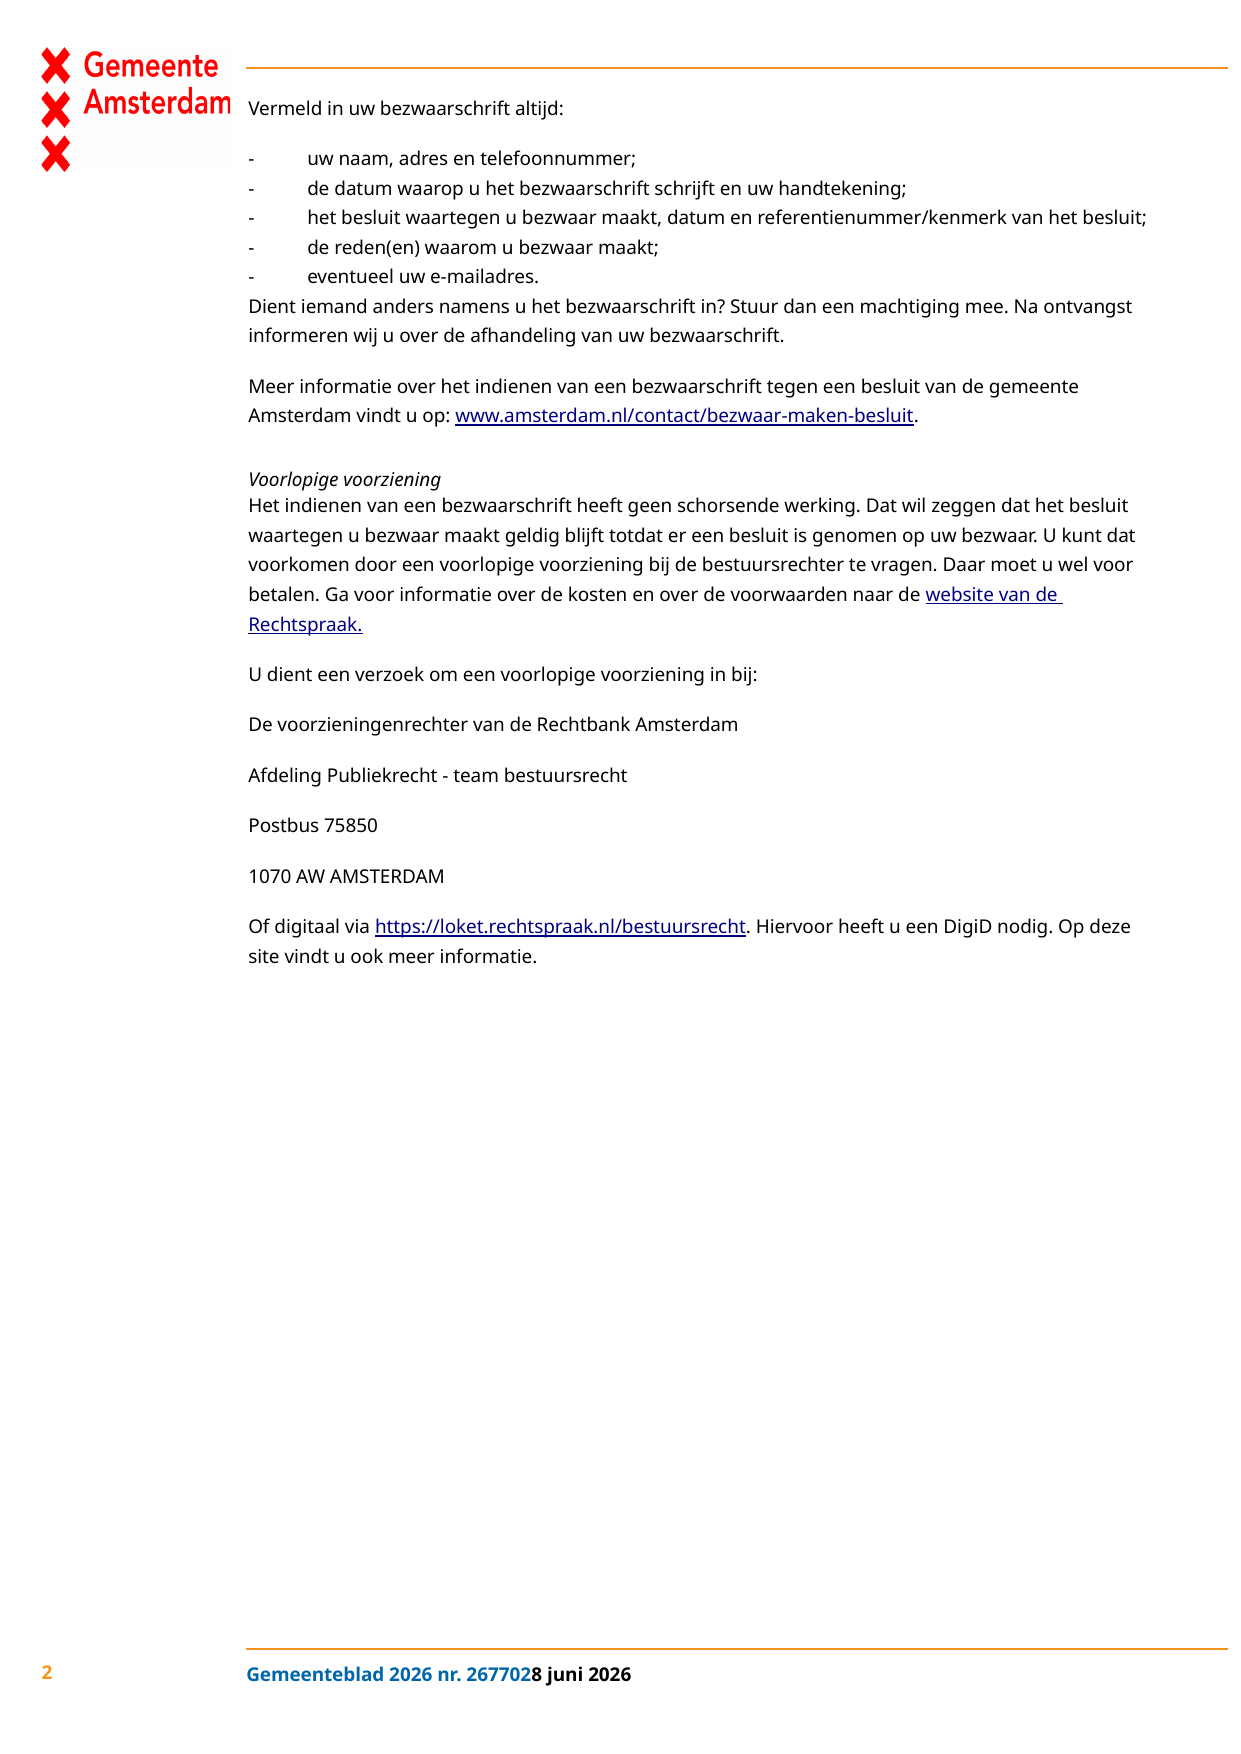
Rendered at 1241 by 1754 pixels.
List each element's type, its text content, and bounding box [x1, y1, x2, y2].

text U dient een verzoek om een voorlopige voorziening in bij: [248, 661, 1152, 687]
list eventueel uw e-mailadres. [248, 263, 1152, 289]
list de reden(en) waarom u bezwaar maakt; [248, 234, 1152, 260]
text Postbus 75850 [248, 812, 1152, 838]
text De voorzieningenrechter van de Rechtbank Amsterdam [248, 712, 1152, 737]
picture [41, 47, 231, 172]
list het besluit waartegen u bezwaar maakt, datum en referentienummer/kenmerk van het besluit; [248, 204, 1152, 230]
text Voorlopige voorziening [248, 467, 1152, 492]
text Of digitaal via https://loket.rechtspraak.nl/bestuursrecht. Hiervoor heeft u een DigiD nodig. Op deze site vindt u ook meer informatie. [248, 913, 1152, 968]
text Dient iemand anders namens u het bezwaarschrift in? Stuur dan een machtiging mee. Na ontvangst informeren wij u over de afhandeling van uw bezwaarschrift. [248, 293, 1152, 348]
text Het indienen van een bezwaarschrift heeft geen schorsende werking. Dat wil zeggen dat het besluit waartegen u bezwaar maakt geldig blijft totdat er een besluit is genomen op uw bezwaar. U kunt dat voorkomen door een voorlopige voorziening bij de bestuursrechter te vragen. Daar moet u wel voor betalen. Ga voor informatie over de kosten en over de voorwaarden naar de website van de Rechtspraak. [248, 492, 1152, 636]
list de datum waarop u het bezwaarschrift schrijft en uw handtekening; [248, 175, 1152, 201]
text Meer informatie over het indienen van een bezwaarschrift tegen een besluit van de gemeente Amsterdam vindt u op: www.amsterdam.nl/contact/bezwaar-maken-besluit. [248, 373, 1152, 428]
text Afdeling Publiekrecht - team bestuursrecht [248, 762, 1152, 788]
text Vermeld in uw bezwaarschrift altijd: [248, 95, 1152, 121]
text 1070 AW AMSTERDAM [248, 863, 1152, 888]
list uw naam, adres en telefoonnummer; [248, 145, 1152, 171]
